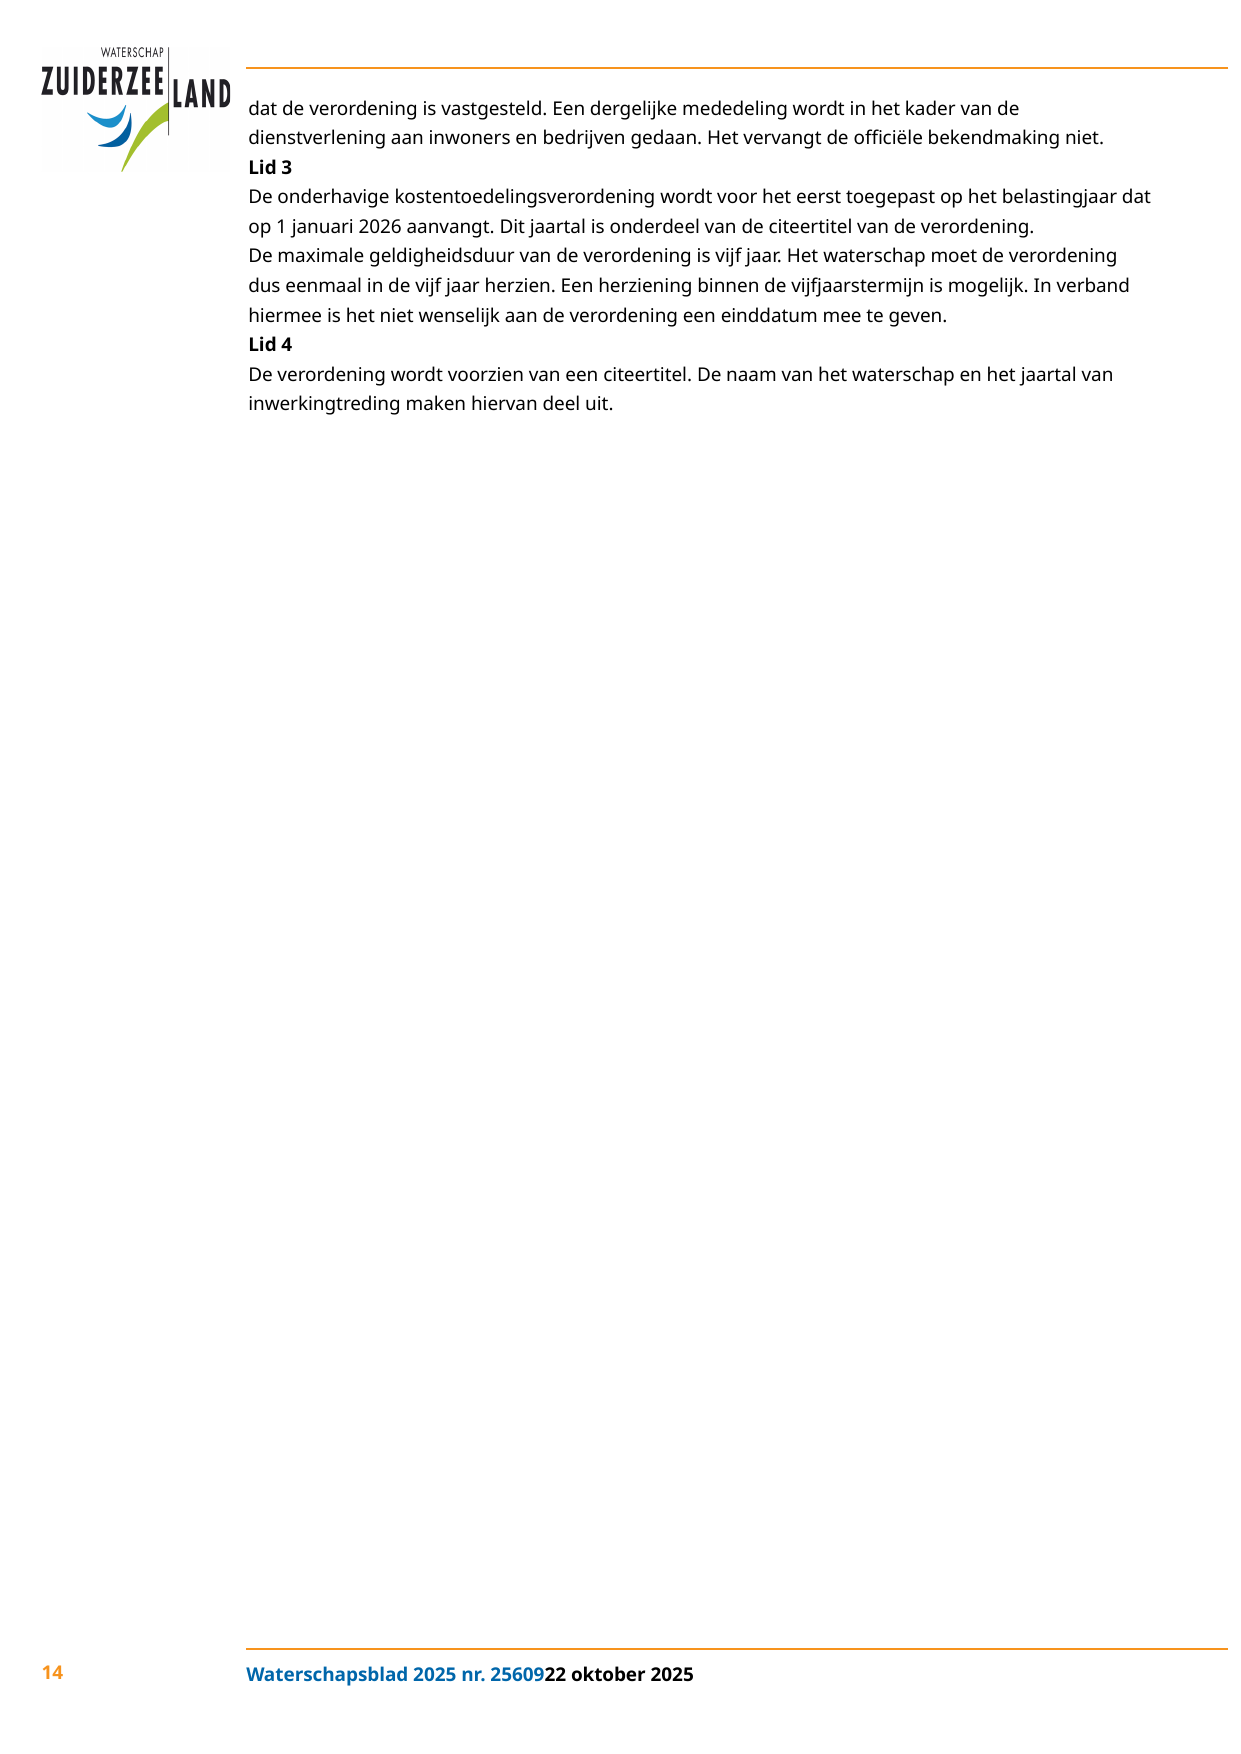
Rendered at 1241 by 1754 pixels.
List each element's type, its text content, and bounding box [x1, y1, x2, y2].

picture [41, 47, 231, 172]
text Lid 4 [248, 331, 1152, 357]
text Lid 3 [248, 154, 1152, 180]
text De onderhavige kostentoedelingsverordening wordt voor het eerst toegepast op het belastingjaar dat op 1 januari 2026 aanvangt. Dit jaartal is onderdeel van de citeertitel van de verordening. [248, 183, 1152, 239]
text De maximale geldigheidsduur van de verordening is vijf jaar. Het waterschap moet de verordening dus eenmaal in de vijf jaar herzien. Een herziening binnen de vijfjaarstermijn is mogelijk. In verband hiermee is het niet wenselijk aan de verordening een einddatum mee te geven. [248, 243, 1152, 328]
text dat de verordening is vastgesteld. Een dergelijke mededeling wordt in het kader van de dienstverlening aan inwoners en bedrijven gedaan. Het vervangt de officiële bekendmaking niet. [248, 95, 1152, 150]
text De verordening wordt voorzien van een citeertitel. De naam van het waterschap en het jaartal van inwerkingtreding maken hiervan deel uit. [248, 361, 1152, 416]
